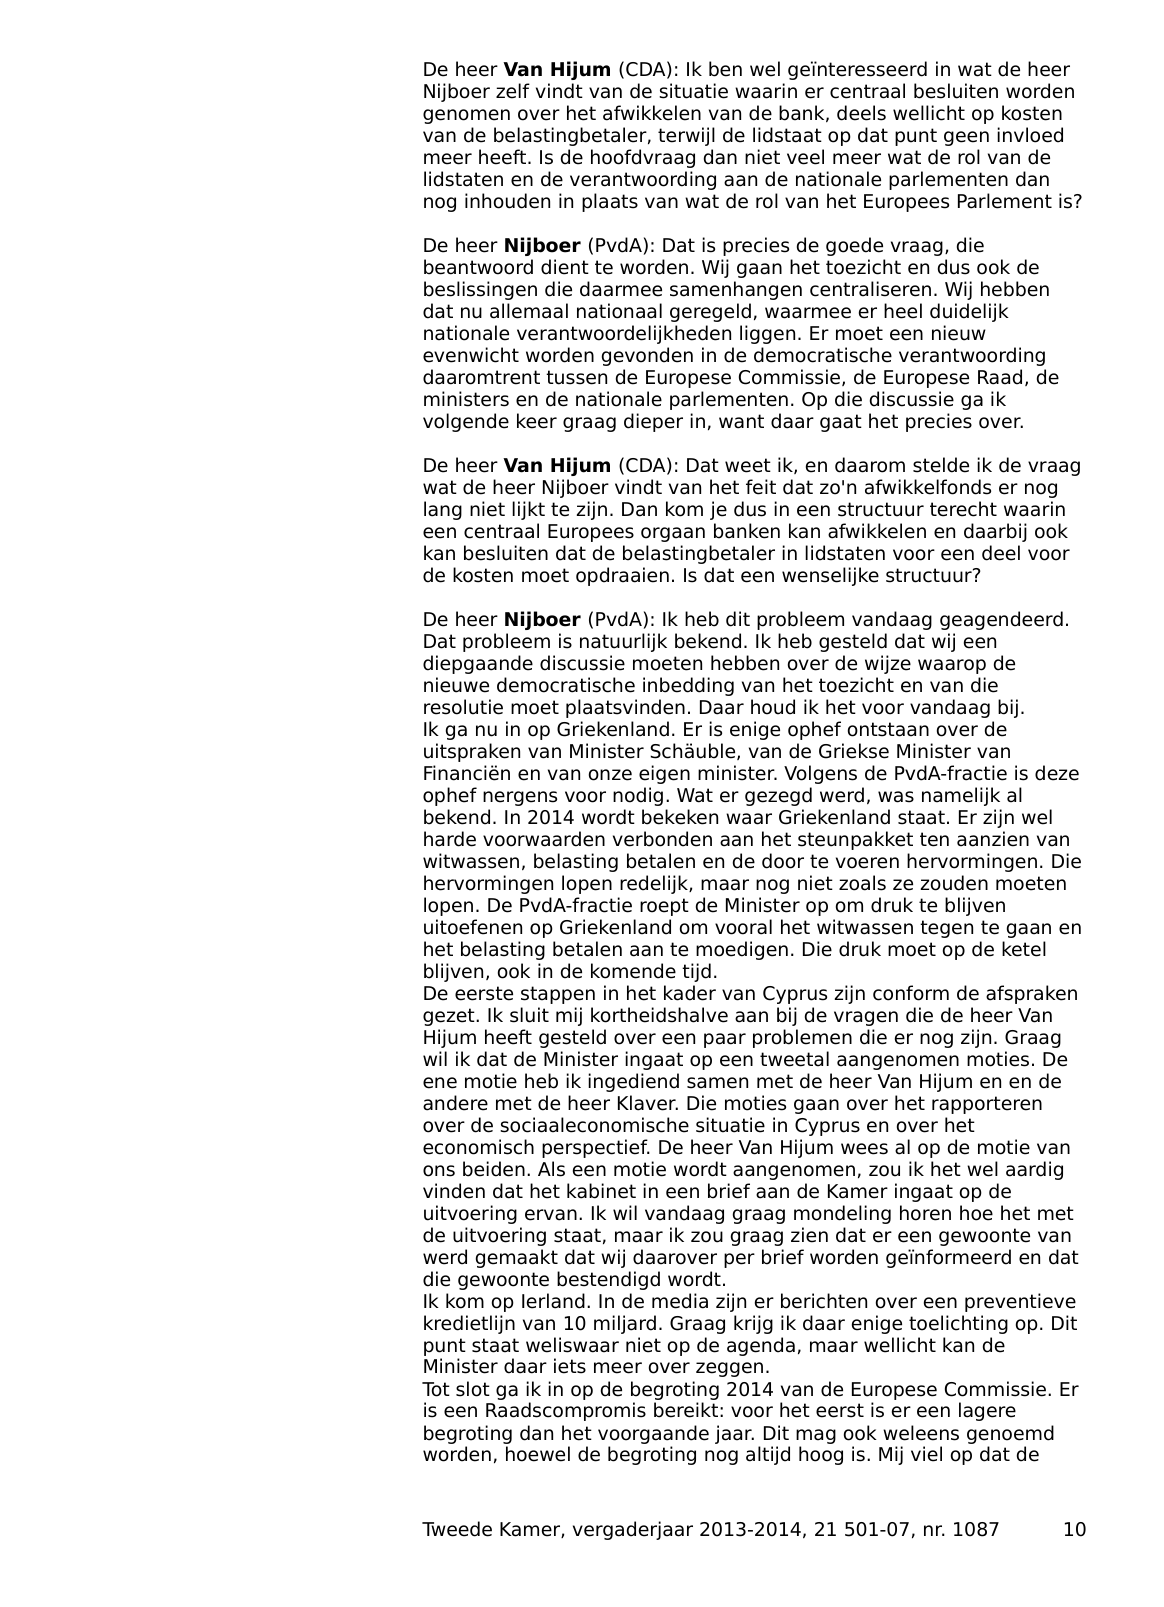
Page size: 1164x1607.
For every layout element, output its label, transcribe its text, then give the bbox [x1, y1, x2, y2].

text Ik ga nu in op Griekenland. Er is enige ophef ontstaan over de uitspraken van Minister Schäuble, van de Griekse Minister van Financiën en van onze eigen minister. Volgens de PvdA-fractie is deze ophef nergens voor nodig. Wat er gezegd werd, was namelijk al bekend. In 2014 wordt bekeken waar Griekenland staat. Er zijn wel harde voorwaarden verbonden aan het steunpakket ten aanzien van witwassen, belasting betalen en de door te voeren hervormingen. Die hervormingen lopen redelijk, maar nog niet zoals ze zouden moeten lopen. De PvdA-fractie roept de Minister op om druk te blijven uitoefenen op Griekenland om vooral het witwassen tegen te gaan en het belasting betalen aan te moedigen. Die druk moet op de ketel blijven, ook in de komende tijd. [422, 719, 1087, 983]
text Ik kom op Ierland. In de media zijn er berichten over een preventieve kredietlijn van 10 miljard. Graag krijg ik daar enige toelichting op. Dit punt staat weliswaar niet op de agenda, maar wellicht kan de Minister daar iets meer over zeggen. [422, 1291, 1087, 1378]
text De eerste stappen in het kader van Cyprus zijn conform de afspraken gezet. Ik sluit mij kortheidshalve aan bij de vragen die de heer Van Hijum heeft gesteld over een paar problemen die er nog zijn. Graag wil ik dat de Minister ingaat op een tweetal aangenomen moties. De ene motie heb ik ingediend samen met de heer Van Hijum en en de andere met de heer Klaver. Die moties gaan over het rapporteren over de sociaaleconomische situatie in Cyprus en over het economisch perspectief. De heer Van Hijum wees al op de motie van ons beiden. Als een motie wordt aangenomen, zou ik het wel aardig vinden dat het kabinet in een brief aan de Kamer ingaat op de uitvoering ervan. Ik wil vandaag graag mondeling horen hoe het met de uitvoering staat, maar ik zou graag zien dat er een gewoonte van werd gemaakt dat wij daarover per brief worden geïnformeerd en dat die gewoonte bestendigd wordt. [422, 983, 1087, 1291]
text De heer Van Hijum (CDA): Ik ben wel geïnteresseerd in wat de heer Nijboer zelf vindt van de situatie waarin er centraal besluiten worden genomen over het afwikkelen van de bank, deels wellicht op kosten van de belastingbetaler, terwijl de lidstaat op dat punt geen invloed meer heeft. Is de hoofdvraag dan niet veel meer wat de rol van de lidstaten en de verantwoording aan de nationale parlementen dan nog inhouden in plaats van wat de rol van het Europees Parlement is? [422, 59, 1087, 213]
text De heer Nijboer (PvdA): Dat is precies de goede vraag, die beantwoord dient te worden. Wij gaan het toezicht en dus ook de beslissingen die daarmee samenhangen centraliseren. Wij hebben dat nu allemaal nationaal geregeld, waarmee er heel duidelijk nationale verantwoordelijkheden liggen. Er moet een nieuw evenwicht worden gevonden in de democratische verantwoording daaromtrent tussen de Europese Commissie, de Europese Raad, de ministers en de nationale parlementen. Op die discussie ga ik volgende keer graag dieper in, want daar gaat het precies over. [422, 235, 1087, 433]
text De heer Nijboer (PvdA): Ik heb dit probleem vandaag geagendeerd. Dat probleem is natuurlijk bekend. Ik heb gesteld dat wij een diepgaande discussie moeten hebben over de wijze waarop de nieuwe democratische inbedding van het toezicht en van die resolutie moet plaatsvinden. Daar houd ik het voor vandaag bij. [422, 609, 1087, 719]
text De heer Van Hijum (CDA): Dat weet ik, en daarom stelde ik de vraag wat de heer Nijboer vindt van het feit dat zo'n afwikkelfonds er nog lang niet lijkt te zijn. Dan kom je dus in een structuur terecht waarin een centraal Europees orgaan banken kan afwikkelen en daarbij ook kan besluiten dat de belastingbetaler in lidstaten voor een deel voor de kosten moet opdraaien. Is dat een wenselijke structuur? [422, 455, 1087, 587]
text Tot slot ga ik in op de begroting 2014 van de Europese Commissie. Er is een Raadscompromis bereikt: voor het eerst is er een lagere begroting dan het voorgaande jaar. Dit mag ook weleens genoemd worden, hoewel de begroting nog altijd hoog is. Mij viel op dat de [422, 1378, 1087, 1466]
